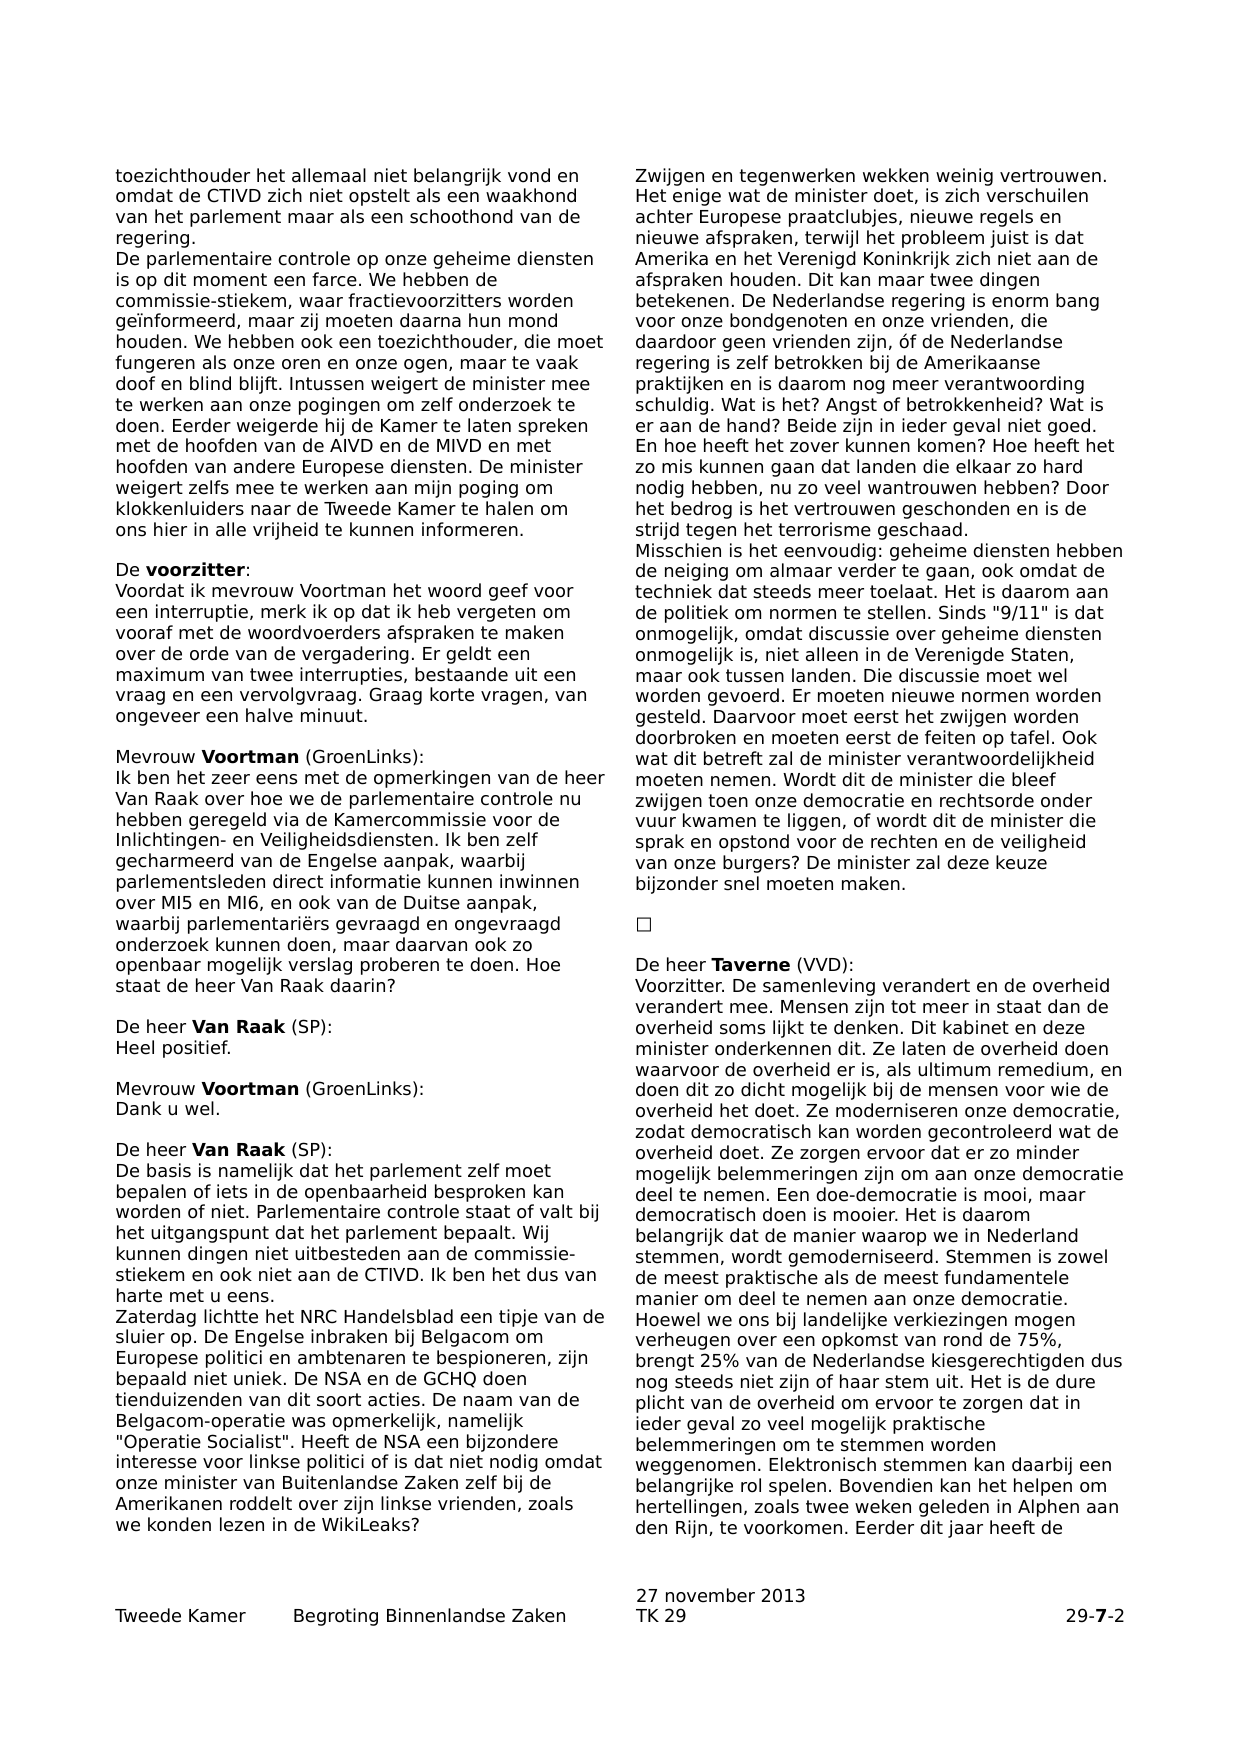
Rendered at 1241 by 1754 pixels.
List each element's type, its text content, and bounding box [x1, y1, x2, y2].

text De heer Taverne (VVD): [635, 955, 1125, 976]
text ⬜ [635, 914, 1125, 935]
text Voorzitter. De samenleving verandert en de overheid verandert mee. Mensen zijn tot meer in staat dan de overheid soms lijkt te denken. Dit kabinet en deze minister onderkennen dit. Ze laten de overheid doen waarvoor de overheid er is, als ultimum remedium, en doen dit zo dicht mogelijk bij de mensen voor wie de overheid het doet. Ze moderniseren onze democratie, zodat democratisch kan worden gecontroleerd wat de overheid doet. Ze zorgen ervoor dat er zo minder mogelijk belemmeringen zijn om aan onze democratie deel te nemen. Een doe-democratie is mooi, maar democratisch doen is mooier. Het is daarom belangrijk dat de manier waarop we in Nederland stemmen, wordt gemoderniseerd. Stemmen is zowel de meest praktische als de meest fundamentele manier om deel te nemen aan onze democratie. Hoewel we ons bij landelijke verkiezingen mogen verheugen over een opkomst van rond de 75%, brengt 25% van de Nederlandse kiesgerechtigden dus nog steeds niet zijn of haar stem uit. Het is de dure plicht van de overheid om ervoor te zorgen dat in ieder geval zo veel mogelijk praktische belemmeringen om te stemmen worden weggenomen. Elektronisch stemmen kan daarbij een belangrijke rol spelen. Bovendien kan het helpen om hertellingen, zoals twee weken geleden in Alphen aan den Rijn, te voorkomen. Eerder dit jaar heeft de [635, 976, 1125, 1538]
text Voordat ik mevrouw Voortman het woord geef voor een interruptie, merk ik op dat ik heb vergeten om vooraf met de woordvoerders afspraken te maken over de orde van de vergadering. Er geldt een maximum van twee interrupties, bestaande uit een vraag en een vervolgvraag. Graag korte vragen, van ongeveer een halve minuut. [115, 581, 605, 727]
text De heer Van Raak (SP): [115, 1140, 605, 1161]
text De heer Van Raak (SP): [115, 1017, 605, 1037]
text De voorzitter: [115, 560, 605, 581]
text Heel positief. [115, 1037, 605, 1058]
text De parlementaire controle op onze geheime diensten is op dit moment een farce. We hebben de commissie-stiekem, waar fractievoorzitters worden geïnformeerd, maar zij moeten daarna hun mond houden. We hebben ook een toezichthouder, die moet fungeren als onze oren en onze ogen, maar te vaak doof en blind blijft. Intussen weigert de minister mee te werken aan onze pogingen om zelf onderzoek te doen. Eerder weigerde hij de Kamer te laten spreken met de hoofden van de AIVD en de MIVD en met hoofden van andere Europese diensten. De minister weigert zelfs mee te werken aan mijn poging om klokkenluiders naar de Tweede Kamer te halen om ons hier in alle vrijheid te kunnen informeren. [115, 249, 605, 540]
text toezichthouder het allemaal niet belangrijk vond en omdat de CTIVD zich niet opstelt als een waakhond van het parlement maar als een schoothond van de regering. [115, 165, 605, 249]
text Mevrouw Voortman (GroenLinks): [115, 747, 605, 768]
text Misschien is het eenvoudig: geheime diensten hebben de neiging om almaar verder te gaan, ook omdat de techniek dat steeds meer toelaat. Het is daarom aan de politiek om normen te stellen. Sinds "9/11" is dat onmogelijk, omdat discussie over geheime diensten onmogelijk is, niet alleen in de Verenigde Staten, maar ook tussen landen. Die discussie moet wel worden gevoerd. Er moeten nieuwe normen worden gesteld. Daarvoor moet eerst het zwijgen worden doorbroken en moeten eerst de feiten op tafel. Ook wat dit betreft zal de minister verantwoordelijkheid moeten nemen. Wordt dit de minister die bleef zwijgen toen onze democratie en rechtsorde onder vuur kwamen te liggen, of wordt dit de minister die sprak en opstond voor de rechten en de veiligheid van onze burgers? De minister zal deze keuze bijzonder snel moeten maken. [635, 540, 1125, 894]
text Zaterdag lichtte het NRC Handelsblad een tipje van de sluier op. De Engelse inbraken bij Belgacom om Europese politici en ambtenaren te bespioneren, zijn bepaald niet uniek. De NSA en de GCHQ doen tienduizenden van dit soort acties. De naam van de Belgacom-operatie was opmerkelijk, namelijk "Operatie Socialist". Heeft de NSA een bijzondere interesse voor linkse politici of is dat niet nodig omdat onze minister van Buitenlandse Zaken zelf bij de Amerikanen roddelt over zijn linkse vrienden, zoals we konden lezen in de WikiLeaks? [115, 1306, 605, 1536]
text Mevrouw Voortman (GroenLinks): [115, 1078, 605, 1099]
text De basis is namelijk dat het parlement zelf moet bepalen of iets in de openbaarheid besproken kan worden of niet. Parlementaire controle staat of valt bij het uitgangspunt dat het parlement bepaalt. Wij kunnen dingen niet uitbesteden aan de commissie-stiekem en ook niet aan de CTIVD. Ik ben het dus van harte met u eens. [115, 1161, 605, 1306]
text Zwijgen en tegenwerken wekken weinig vertrouwen. Het enige wat de minister doet, is zich verschuilen achter Europese praatclubjes, nieuwe regels en nieuwe afspraken, terwijl het probleem juist is dat Amerika en het Verenigd Koninkrijk zich niet aan de afspraken houden. Dit kan maar twee dingen betekenen. De Nederlandse regering is enorm bang voor onze bondgenoten en onze vrienden, die daardoor geen vrienden zijn, óf de Nederlandse regering is zelf betrokken bij de Amerikaanse praktijken en is daarom nog meer verantwoording schuldig. Wat is het? Angst of betrokkenheid? Wat is er aan de hand? Beide zijn in ieder geval niet goed. En hoe heeft het zover kunnen komen? Hoe heeft het zo mis kunnen gaan dat landen die elkaar zo hard nodig hebben, nu zo veel wantrouwen hebben? Door het bedrog is het vertrouwen geschonden en is de strijd tegen het terrorisme geschaad. [635, 165, 1125, 540]
text Ik ben het zeer eens met de opmerkingen van de heer Van Raak over hoe we de parlementaire controle nu hebben geregeld via de Kamercommissie voor de Inlichtingen- en Veiligheidsdiensten. Ik ben zelf gecharmeerd van de Engelse aanpak, waarbij parlementsleden direct informatie kunnen inwinnen over MI5 en MI6, en ook van de Duitse aanpak, waarbij parlementariërs gevraagd en ongevraagd onderzoek kunnen doen, maar daarvan ook zo openbaar mogelijk verslag proberen te doen. Hoe staat de heer Van Raak daarin? [115, 768, 605, 997]
text Dank u wel. [115, 1099, 605, 1120]
